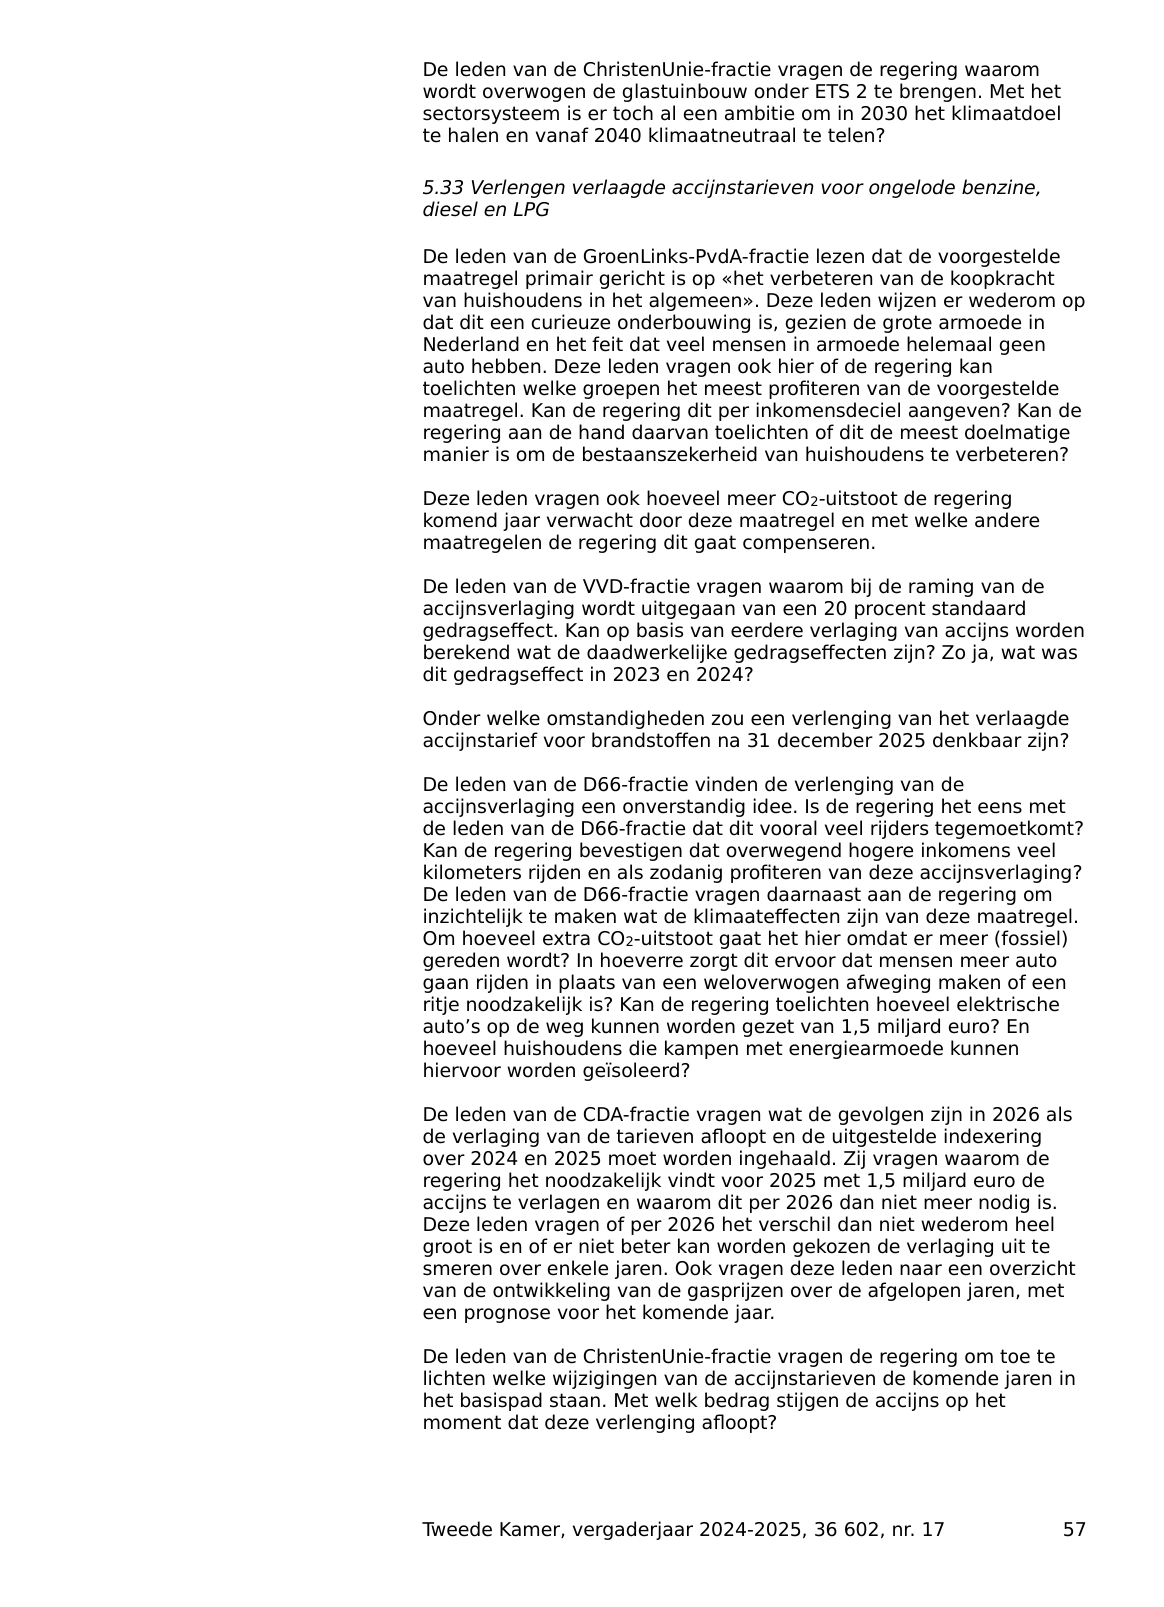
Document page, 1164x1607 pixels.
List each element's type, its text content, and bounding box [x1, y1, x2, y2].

text De leden van de ChristenUnie-fractie vragen de regering waarom wordt overwogen de glastuinbouw onder ETS 2 te brengen. Met het sectorsysteem is er toch al een ambitie om in 2030 het klimaatdoel te halen en vanaf 2040 klimaatneutraal te telen? [422, 59, 1087, 147]
text De leden van de D66-fractie vinden de verlenging van de accijnsverlaging een onverstandig idee. Is de regering het eens met de leden van de D66-fractie dat dit vooral veel rijders tegemoetkomt? Kan de regering bevestigen dat overwegend hogere inkomens veel kilometers rijden en als zodanig profiteren van deze accijnsverlaging? De leden van de D66-fractie vragen daarnaast aan de regering om inzichtelijk te maken wat de klimaateffecten zijn van deze maatregel. Om hoeveel extra CO2-uitstoot gaat het hier omdat er meer (fossiel) gereden wordt? In hoeverre zorgt dit ervoor dat mensen meer auto gaan rijden in plaats van een weloverwogen afweging maken of een ritje noodzakelijk is? Kan de regering toelichten hoeveel elektrische auto’s op de weg kunnen worden gezet van 1,5 miljard euro? En hoeveel huishoudens die kampen met energiearmoede kunnen hiervoor worden geïsoleerd? [422, 774, 1087, 1082]
text De leden van de CDA-fractie vragen wat de gevolgen zijn in 2026 als de verlaging van de tarieven afloopt en de uitgestelde indexering over 2024 en 2025 moet worden ingehaald. Zij vragen waarom de regering het noodzakelijk vindt voor 2025 met 1,5 miljard euro de accijns te verlagen en waarom dit per 2026 dan niet meer nodig is. Deze leden vragen of per 2026 het verschil dan niet wederom heel groot is en of er niet beter kan worden gekozen de verlaging uit te smeren over enkele jaren. Ook vragen deze leden naar een overzicht van de ontwikkeling van de gasprijzen over de afgelopen jaren, met een prognose voor het komende jaar. [422, 1104, 1087, 1324]
text De leden van de ChristenUnie-fractie vragen de regering om toe te lichten welke wijzigingen van de accijnstarieven de komende jaren in het basispad staan. Met welk bedrag stijgen de accijns op het moment dat deze verlenging afloopt? [422, 1346, 1087, 1434]
text Deze leden vragen ook hoeveel meer CO2-uitstoot de regering komend jaar verwacht door deze maatregel en met welke andere maatregelen de regering dit gaat compenseren. [422, 488, 1087, 554]
subtitle 5.33 Verlengen verlaagde accijnstarieven voor ongelode benzine, diesel en LPG [422, 177, 1087, 221]
text Onder welke omstandigheden zou een verlenging van het verlaagde accijnstarief voor brandstoffen na 31 december 2025 denkbaar zijn? [422, 708, 1087, 752]
text De leden van de VVD-fractie vragen waarom bij de raming van de accijnsverlaging wordt uitgegaan van een 20 procent standaard gedragseffect. Kan op basis van eerdere verlaging van accijns worden berekend wat de daadwerkelijke gedragseffecten zijn? Zo ja, wat was dit gedragseffect in 2023 en 2024? [422, 576, 1087, 686]
text De leden van de GroenLinks-PvdA-fractie lezen dat de voorgestelde maatregel primair gericht is op «het verbeteren van de koopkracht van huishoudens in het algemeen». Deze leden wijzen er wederom op dat dit een curieuze onderbouwing is, gezien de grote armoede in Nederland en het feit dat veel mensen in armoede helemaal geen auto hebben. Deze leden vragen ook hier of de regering kan toelichten welke groepen het meest profiteren van de voorgestelde maatregel. Kan de regering dit per inkomensdeciel aangeven? Kan de regering aan de hand daarvan toelichten of dit de meest doelmatige manier is om de bestaanszekerheid van huishoudens te verbeteren? [422, 246, 1087, 466]
